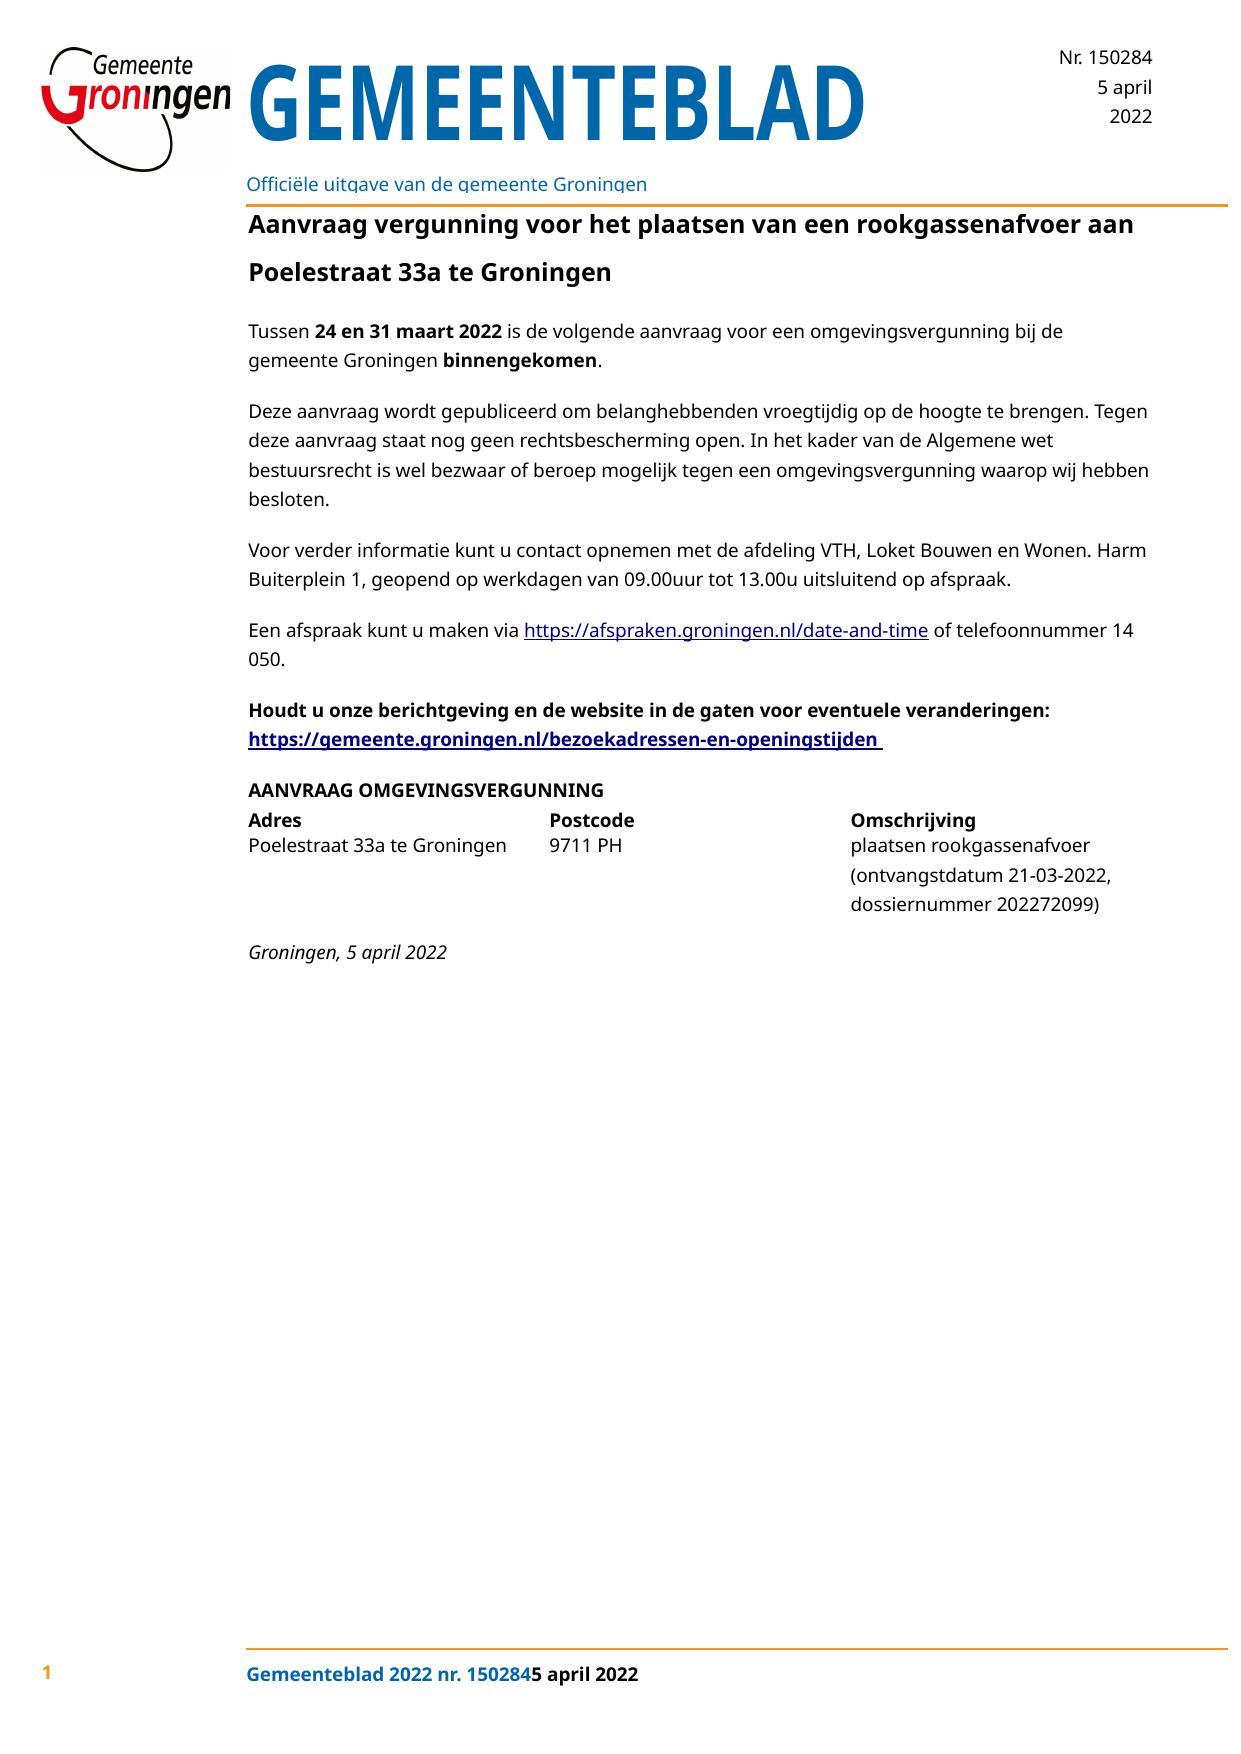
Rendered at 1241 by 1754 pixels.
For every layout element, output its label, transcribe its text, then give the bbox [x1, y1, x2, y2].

text Een afspraak kunt u maken via https://afspraken.groningen.nl/date-and-time of telefoonnummer 14 050. [248, 617, 1152, 672]
text Houdt u onze berichtgeving en de website in de gaten voor eventuele veranderingen: https://gemeente.groningen.nl/bezoekadressen-en-openingstijden [248, 697, 1152, 752]
text Voor verder informatie kunt u contact opnemen met de afdeling VTH, Loket Bouwen en Wonen. Harm Buiterplein 1, geopend op werkdagen van 09.00uur tot 13.00u uitsluitend op afspraak. [248, 537, 1152, 592]
table_header Adres [248, 807, 549, 832]
table_cell plaatsen rookgassenafvoer (ontvangstdatum 21-03-2022, dossiernummer 202272099) [850, 833, 1152, 917]
table_cell Poelestraat 33a te Groningen [248, 833, 549, 917]
picture [41, 47, 231, 172]
text Deze aanvraag wordt gepubliceerd om belanghebbenden vroegtijdig op de hoogte te brengen. Tegen deze aanvraag staat nog geen rechtsbescherming open. In het kader van de Algemene wet bestuursrecht is wel bezwaar of beroep mogelijk tegen een omgevingsvergunning waarop wij hebben besloten. [248, 398, 1152, 512]
table_cell 9711 PH [549, 833, 850, 917]
table_header Postcode [549, 807, 850, 832]
text AANVRAAG OMGEVINGSVERGUNNING [248, 777, 1152, 803]
table_header Omschrijving [850, 807, 1152, 832]
text Aanvraag vergunning voor het plaatsen van een rookgassenafvoer aan Poelestraat 33a te Groningen [248, 207, 1152, 288]
text Groningen, 5 april 2022 [248, 939, 1152, 964]
text Tussen 24 en 31 maart 2022 is de volgende aanvraag voor een omgevingsvergunning bij de gemeente Groningen binnengekomen. [248, 318, 1152, 373]
